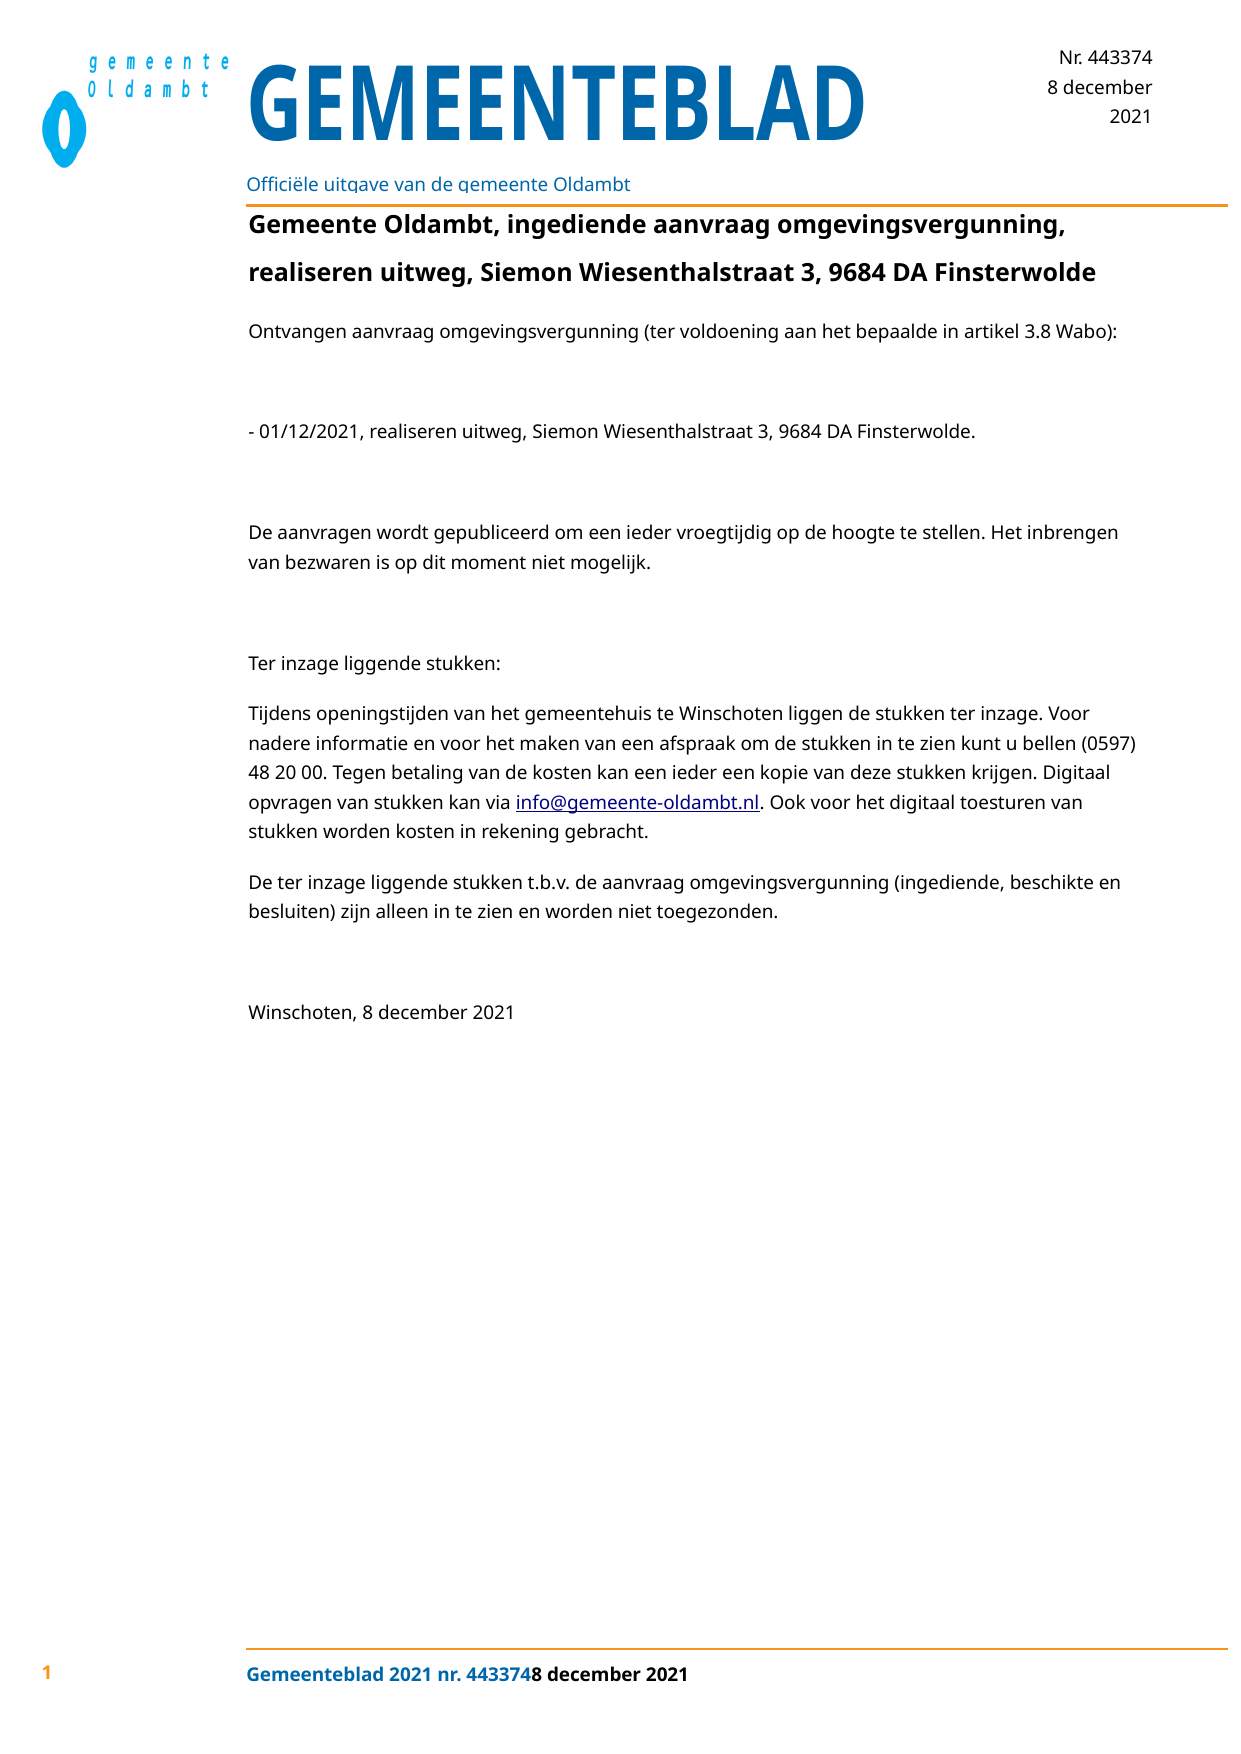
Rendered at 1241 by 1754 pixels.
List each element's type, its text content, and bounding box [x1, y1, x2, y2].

text Winschoten, 8 december 2021 [248, 999, 1152, 1025]
text Tijdens openingstijden van het gemeentehuis te Winschoten liggen de stukken ter inzage. Voor nadere informatie en voor het maken van een afspraak om de stukken in te zien kunt u bellen (0597) 48 20 00. Tegen betaling van de kosten kan een ieder een kopie van deze stukken krijgen. Digitaal opvragen van stukken kan via info@gemeente-oldambt.nl. Ook voor het digitaal toesturen van stukken worden kosten in rekening gebracht. [248, 700, 1152, 844]
picture [41, 47, 231, 172]
text De ter inzage liggende stukken t.b.v. de aanvraag omgevingsvergunning (ingediende, beschikte en besluiten) zijn alleen in te zien en worden niet toegezonden. [248, 869, 1152, 924]
text Ter inzage liggende stukken: [248, 650, 1152, 676]
text Gemeente Oldambt, ingediende aanvraag omgevingsvergunning, realiseren uitweg, Siemon Wiesenthalstraat 3, 9684 DA Finsterwolde [248, 207, 1152, 288]
text De aanvragen wordt gepubliceerd om een ieder vroegtijdig op de hoogte te stellen. Het inbrengen van bezwaren is op dit moment niet mogelijk. [248, 519, 1152, 575]
text - 01/12/2021, realiseren uitweg, Siemon Wiesenthalstraat 3, 9684 DA Finsterwolde. [248, 419, 1152, 444]
text Ontvangen aanvraag omgevingsvergunning (ter voldoening aan het bepaalde in artikel 3.8 Wabo): [248, 318, 1152, 344]
